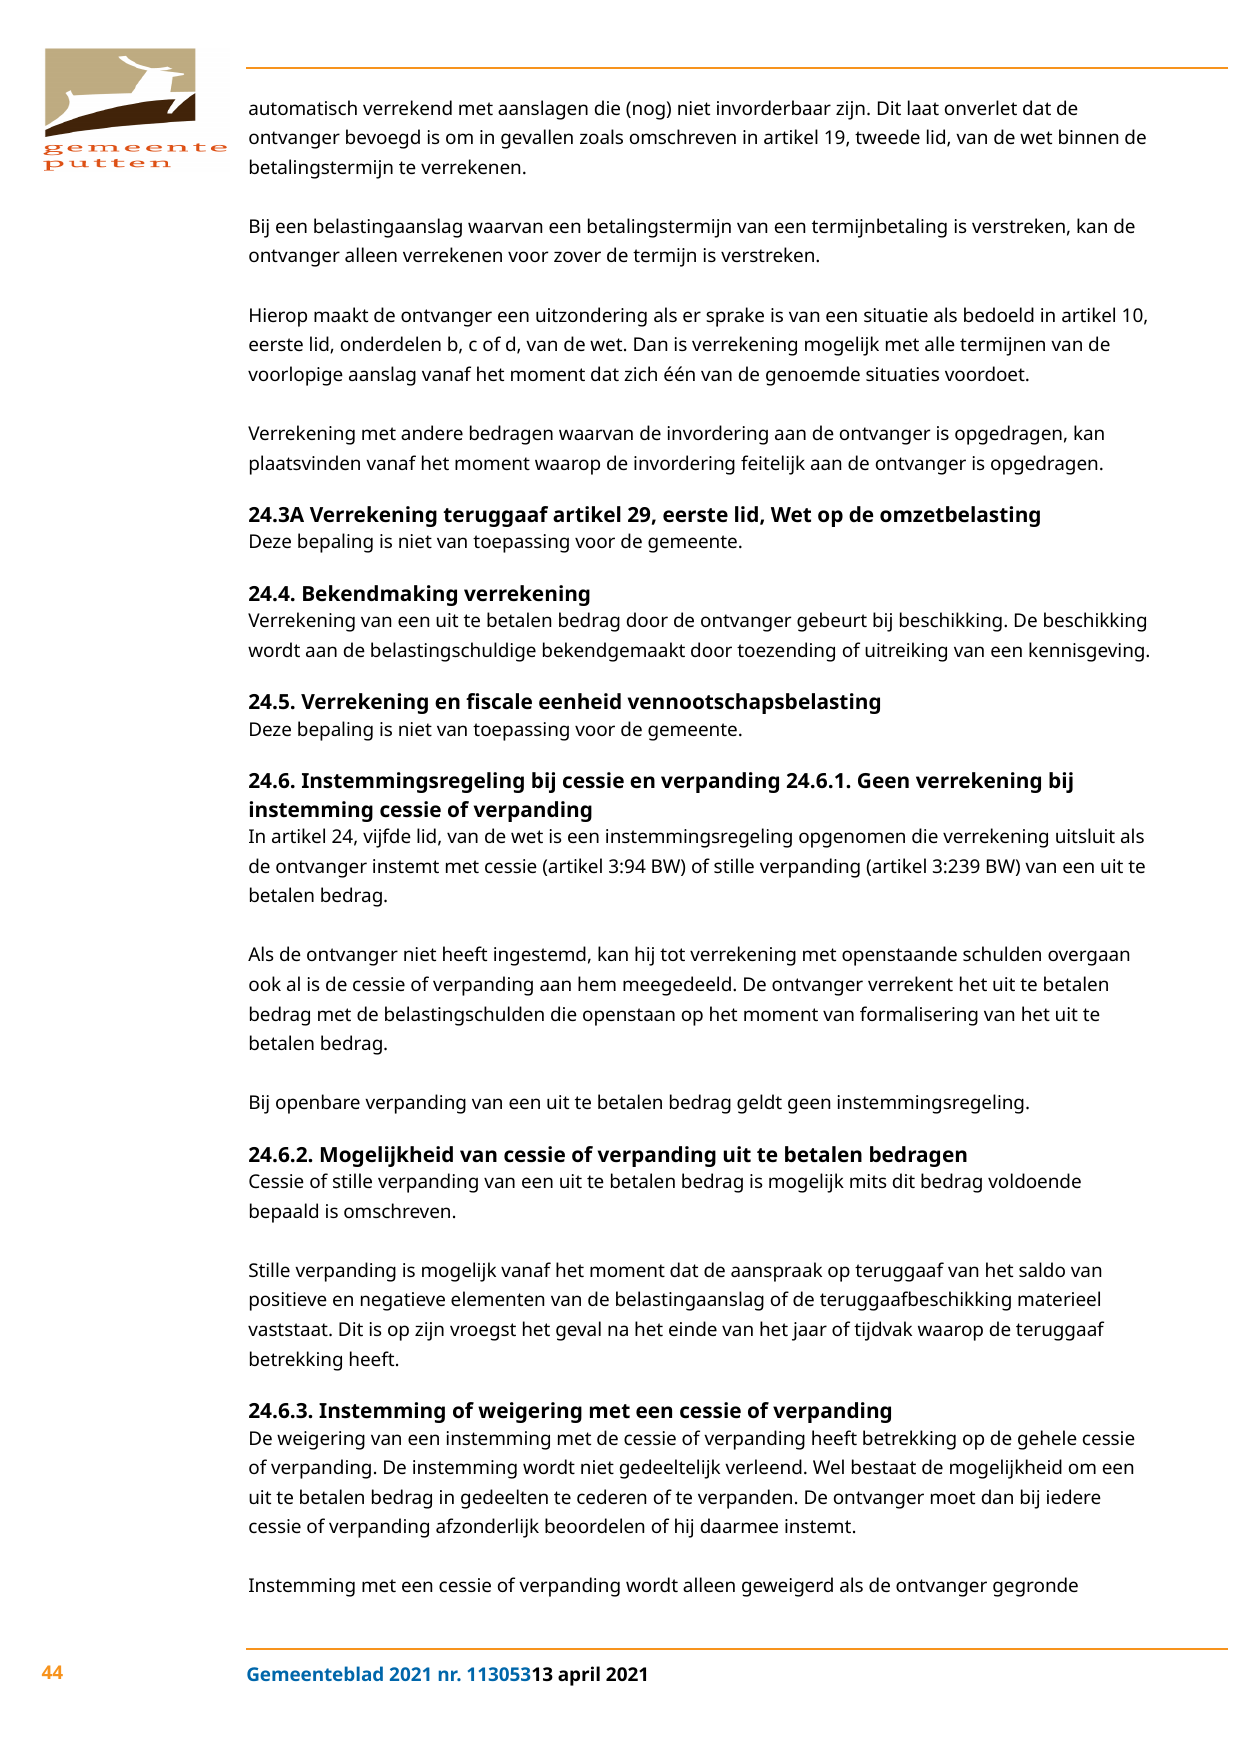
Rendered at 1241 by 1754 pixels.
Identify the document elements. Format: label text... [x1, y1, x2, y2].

text Hierop maakt de ontvanger een uitzondering als er sprake is van een situatie als bedoeld in artikel 10, eerste lid, onderdelen b, c of d, van de wet. Dan is verrekening mogelijk met alle termijnen van de voorlopige aanslag vanaf het moment dat zich één van de genoemde situaties voordoet. [248, 302, 1152, 387]
text Instemming met een cessie of verpanding wordt alleen geweigerd als de ontvanger gegronde [248, 1573, 1152, 1598]
text 24.6. Instemmingsregeling bij cessie en verpanding 24.6.1. Geen verrekening bij instemming cessie of verpanding [248, 766, 1152, 823]
text Bij openbare verpanding van een uit te betalen bedrag geldt geen instemmingsregeling. [248, 1089, 1152, 1115]
text Als de ontvanger niet heeft ingestemd, kan hij tot verrekening met openstaande schulden overgaan ook al is de cessie of verpanding aan hem meegedeeld. De ontvanger verrekent het uit te betalen bedrag met de belastingschulden die openstaan op het moment van formalisering van het uit te betalen bedrag. [248, 942, 1152, 1056]
text Cessie of stille verpanding van een uit te betalen bedrag is mogelijk mits dit bedrag voldoende bepaald is omschreven. [248, 1168, 1152, 1224]
text automatisch verrekend met aanslagen die (nog) niet invorderbaar zijn. Dit laat onverlet dat de ontvanger bevoegd is om in gevallen zoals omschreven in artikel 19, tweede lid, van de wet binnen de betalingstermijn te verrekenen. [248, 95, 1152, 180]
text 24.6.2. Mogelijkheid van cessie of verpanding uit te betalen bedragen [248, 1140, 1152, 1168]
text 24.6.3. Instemming of weigering met een cessie of verpanding [248, 1396, 1152, 1425]
text 24.4. Bekendmaking verrekening [248, 579, 1152, 607]
text De weigering van een instemming met de cessie of verpanding heeft betrekking op de gehele cessie of verpanding. De instemming wordt niet gedeeltelijk verleend. Wel bestaat de mogelijkheid om een uit te betalen bedrag in gedeelten te cederen of te verpanden. De ontvanger moet dan bij iedere cessie of verpanding afzonderlijk beoordelen of hij daarmee instemt. [248, 1425, 1152, 1539]
text Deze bepaling is niet van toepassing voor de gemeente. [248, 529, 1152, 554]
picture [41, 47, 231, 172]
text Deze bepaling is niet van toepassing voor de gemeente. [248, 716, 1152, 742]
text Stille verpanding is mogelijk vanaf het moment dat de aanspraak op teruggaaf van het saldo van positieve en negatieve elementen van de belastingaanslag of de teruggaafbeschikking materieel vaststaat. Dit is op zijn vroegst het geval na het einde van het jaar of tijdvak waarop de teruggaaf betrekking heeft. [248, 1257, 1152, 1372]
text Bij een belastingaanslag waarvan een betalingstermijn van een termijnbetaling is verstreken, kan de ontvanger alleen verrekenen voor zover de termijn is verstreken. [248, 213, 1152, 268]
text Verrekening van een uit te betalen bedrag door de ontvanger gebeurt bij beschikking. De beschikking wordt aan de belastingschuldige bekendgemaakt door toezending of uitreiking van een kennisgeving. [248, 607, 1152, 663]
text 24.3A Verrekening teruggaaf artikel 29, eerste lid, Wet op de omzetbelasting [248, 500, 1152, 529]
text Verrekening met andere bedragen waarvan de invordering aan de ontvanger is opgedragen, kan plaatsvinden vanaf het moment waarop de invordering feitelijk aan de ontvanger is opgedragen. [248, 420, 1152, 476]
text 24.5. Verrekening en fiscale eenheid vennootschapsbelasting [248, 687, 1152, 716]
text In artikel 24, vijfde lid, van de wet is een instemmingsregeling opgenomen die verrekening uitsluit als de ontvanger instemt met cessie (artikel 3:94 BW) of stille verpanding (artikel 3:239 BW) van een uit te betalen bedrag. [248, 823, 1152, 908]
